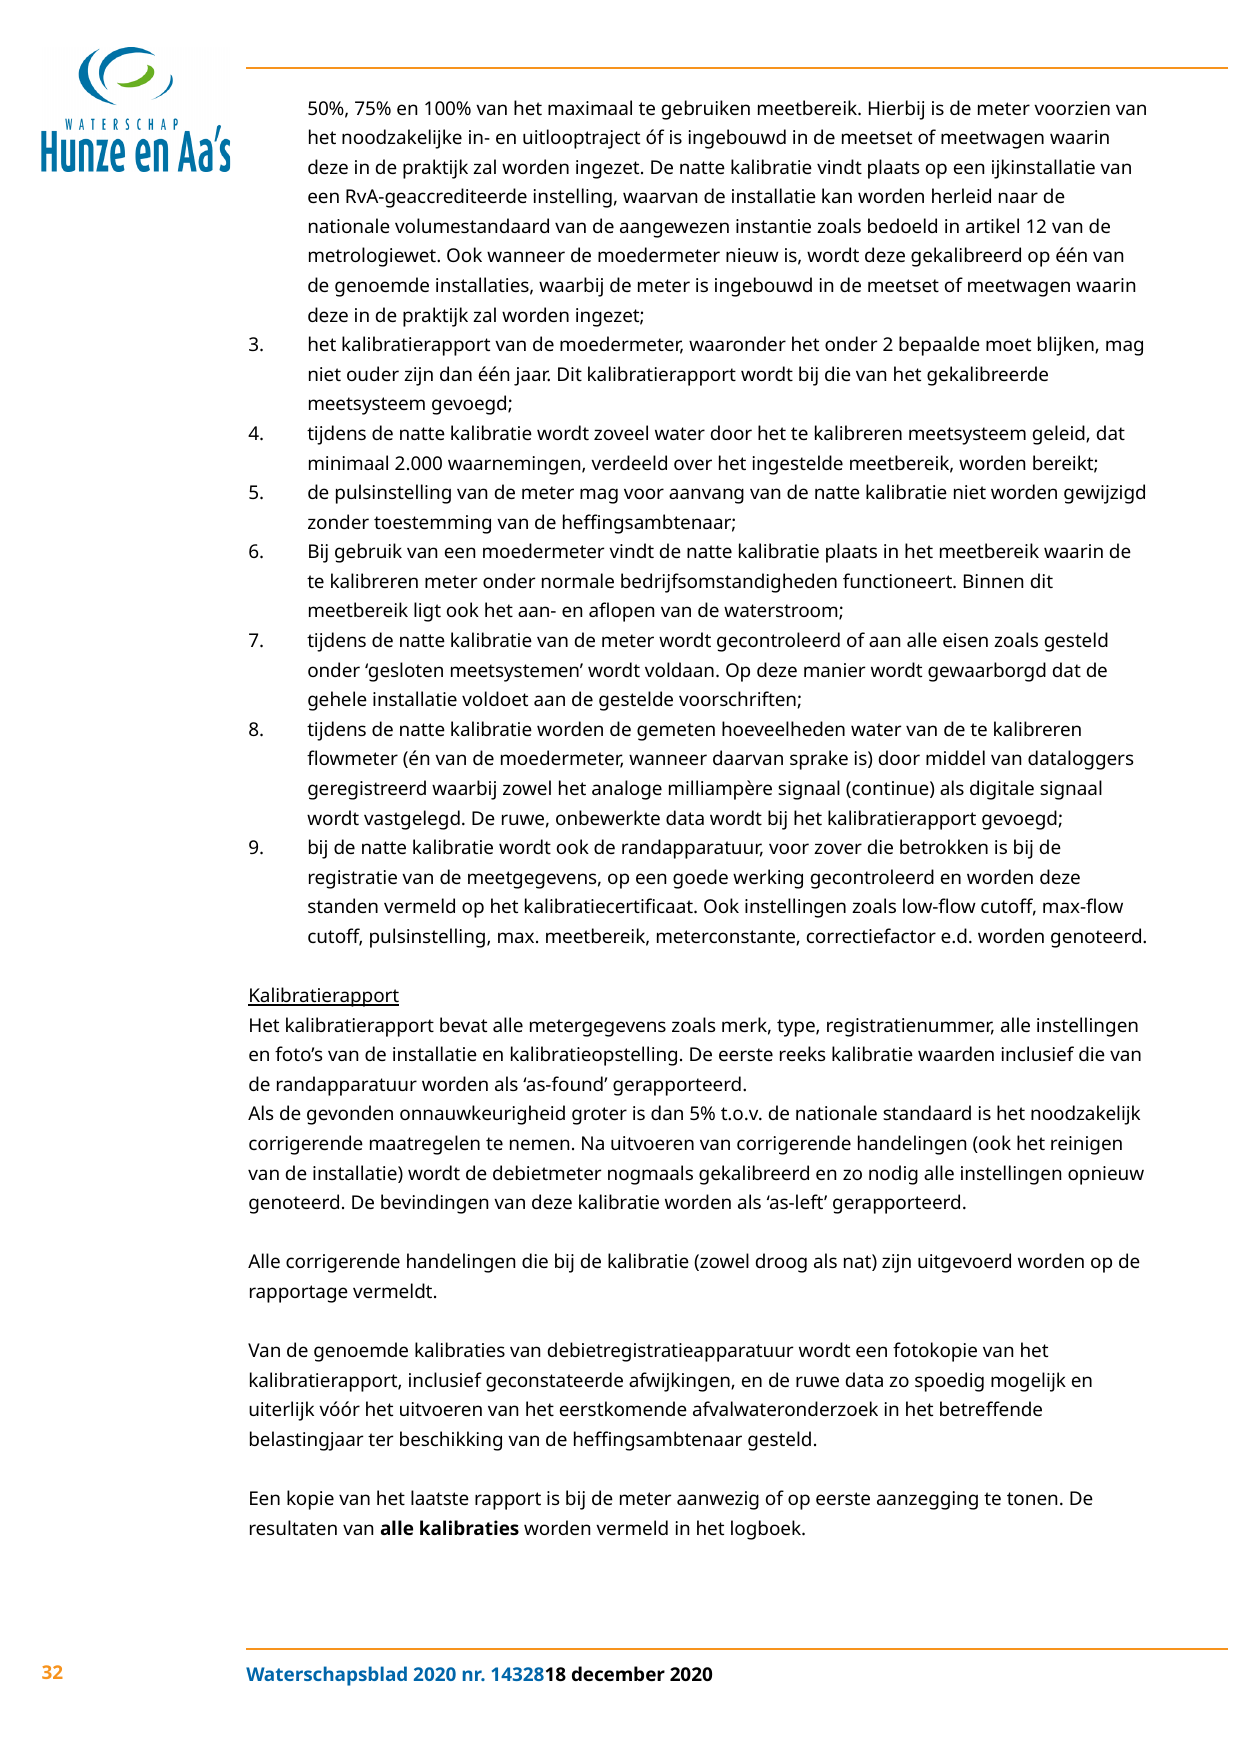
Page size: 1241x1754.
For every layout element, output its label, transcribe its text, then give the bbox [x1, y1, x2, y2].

picture [183, 163, 191, 172]
list tijdens de natte kalibratie wordt zoveel water door het te kalibreren meetsysteem geleid, dat minimaal 2.000 waarnemingen, verdeeld over het ingestelde meetbereik, worden bereikt; [248, 420, 1152, 476]
list bij de natte kalibratie wordt ook de randapparatuur, voor zover die betrokken is bij de registratie van de meetgegevens, op een goede werking gecontroleerd en worden deze standen vermeld op het kalibratiecertificaat. Ook instellingen zoals low-flow cutoff, max-flow cutoff, pulsinstelling, max. meetbereik, meterconstante, correctiefactor e.d. worden genoteerd. [248, 834, 1152, 949]
picture [47, 154, 51, 172]
text Het kalibratierapport bevat alle metergegevens zoals merk, type, registratienummer, alle instellingen en foto’s van de installatie en kalibratieopstelling. De eerste reeks kalibratie waarden inclusief die van de randapparatuur worden als ‘as-found’ gerapporteerd. [248, 1012, 1152, 1097]
list tijdens de natte kalibratie worden de gemeten hoeveelheden water van de te kalibreren flowmeter (én van de moedermeter, wanneer daarvan sprake is) door middel van dataloggers geregistreerd waarbij zowel het analoge milliampère signaal (continue) als digitale signaal wordt vastgelegd. De ruwe, onbewerkte data wordt bij het kalibratierapport gevoegd; [248, 716, 1152, 831]
list de pulsinstelling van de meter mag voor aanvang van de natte kalibratie niet worden gewijzigd zonder toestemming van de heffingsambtenaar; [248, 479, 1152, 535]
list Bij gebruik van een moedermeter vindt de natte kalibratie plaats in het meetbereik waarin de te kalibreren meter onder normale bedrijfsomstandigheden functioneert. Binnen dit meetbereik ligt ook het aan- en aflopen van de waterstroom; [248, 538, 1152, 623]
text Als de gevonden onnauwkeurigheid groter is dan 5% t.o.v. de nationale standaard is het noodzakelijk corrigerende maatregelen te nemen. Na uitvoeren van corrigerende handelingen (ook het reinigen van de installatie) wordt de debietmeter nogmaals gekalibreerd en zo nodig alle instellingen opnieuw genoteerd. De bevindingen van deze kalibratie worden als ‘as-left’ gerapporteerd. [248, 1101, 1152, 1215]
list het kalibratierapport van de moedermeter, waaronder het onder 2 bepaalde moet blijken, mag niet ouder zijn dan één jaar. Dit kalibratierapport wordt bij die van het gekalibreerde meetsysteem gevoegd; [248, 331, 1152, 416]
text Van de genoemde kalibraties van debietregistratieapparatuur wordt een fotokopie van het kalibratierapport, inclusief geconstateerde afwijkingen, en de ruwe data zo spoedig mogelijk en uiterlijk vóór het uitvoeren van het eerstkomende afvalwateronderzoek in het betreffende belastingjaar ter beschikking van de heffingsambtenaar gesteld. [248, 1337, 1152, 1452]
picture [226, 145, 231, 156]
list 50%, 75% en 100% van het maximaal te gebruiken meetbereik. Hierbij is de meter voorzien van het noodzakelijke in- en uitlooptraject óf is ingebouwd in de meetset of meetwagen waarin deze in de praktijk zal worden ingezet. De natte kalibratie vindt plaats op een ijkinstallatie van een RvA-geaccrediteerde instelling, waarvan de installatie kan worden herleid naar de nationale volumestandaard van de aangewezen instantie zoals bedoeld in artikel 12 van de metrologiewet. Ook wanneer de moedermeter nieuw is, wordt deze gekalibreerd op één van de genoemde installaties, waarbij de meter is ingebouwd in de meetset of meetwagen waarin deze in de praktijk zal worden ingezet; [248, 95, 1152, 328]
text Een kopie van het laatste rapport is bij de meter aanwezig of op eerste aanzegging te tonen. De resultaten van alle kalibraties worden vermeld in het logboek. [248, 1485, 1152, 1541]
text Kalibratierapport [248, 982, 1152, 1008]
text Alle corrigerende handelingen die bij de kalibratie (zowel droog als nat) zijn uitgevoerd worden op de rapportage vermeldt. [248, 1248, 1152, 1304]
list tijdens de natte kalibratie van de meter wordt gecontroleerd of aan alle eisen zoals gesteld onder ‘gesloten meetsystemen’ wordt voldaan. Op deze manier wordt gewaarborgd dat de gehele installatie voldoet aan de gestelde voorschriften; [248, 627, 1152, 712]
picture [41, 47, 231, 172]
